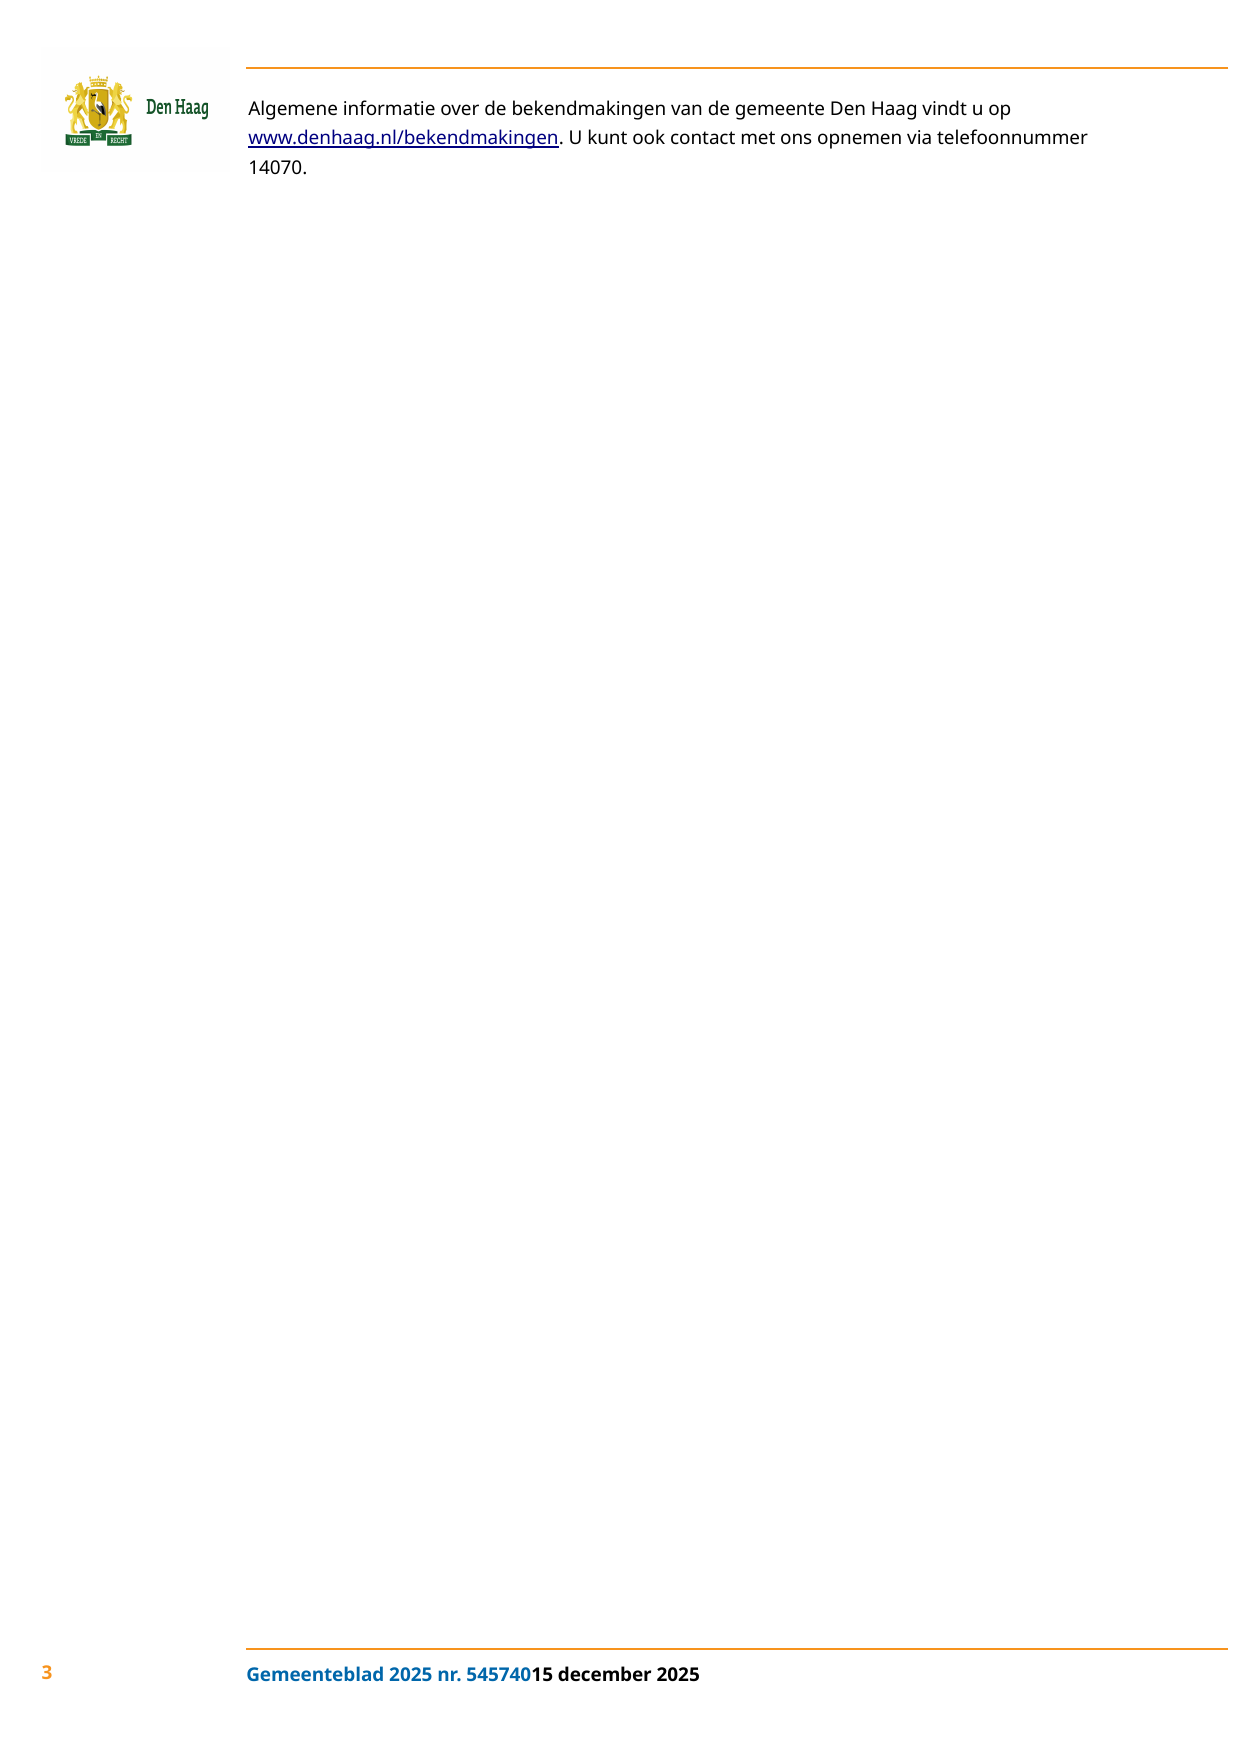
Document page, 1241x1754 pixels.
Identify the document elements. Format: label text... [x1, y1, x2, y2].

text Algemene informatie over de bekendmakingen van de gemeente Den Haag vindt u op www.denhaag.nl/bekendmakingen. U kunt ook contact met ons opnemen via telefoonnummer 14070. [248, 95, 1152, 180]
picture [41, 47, 231, 172]
